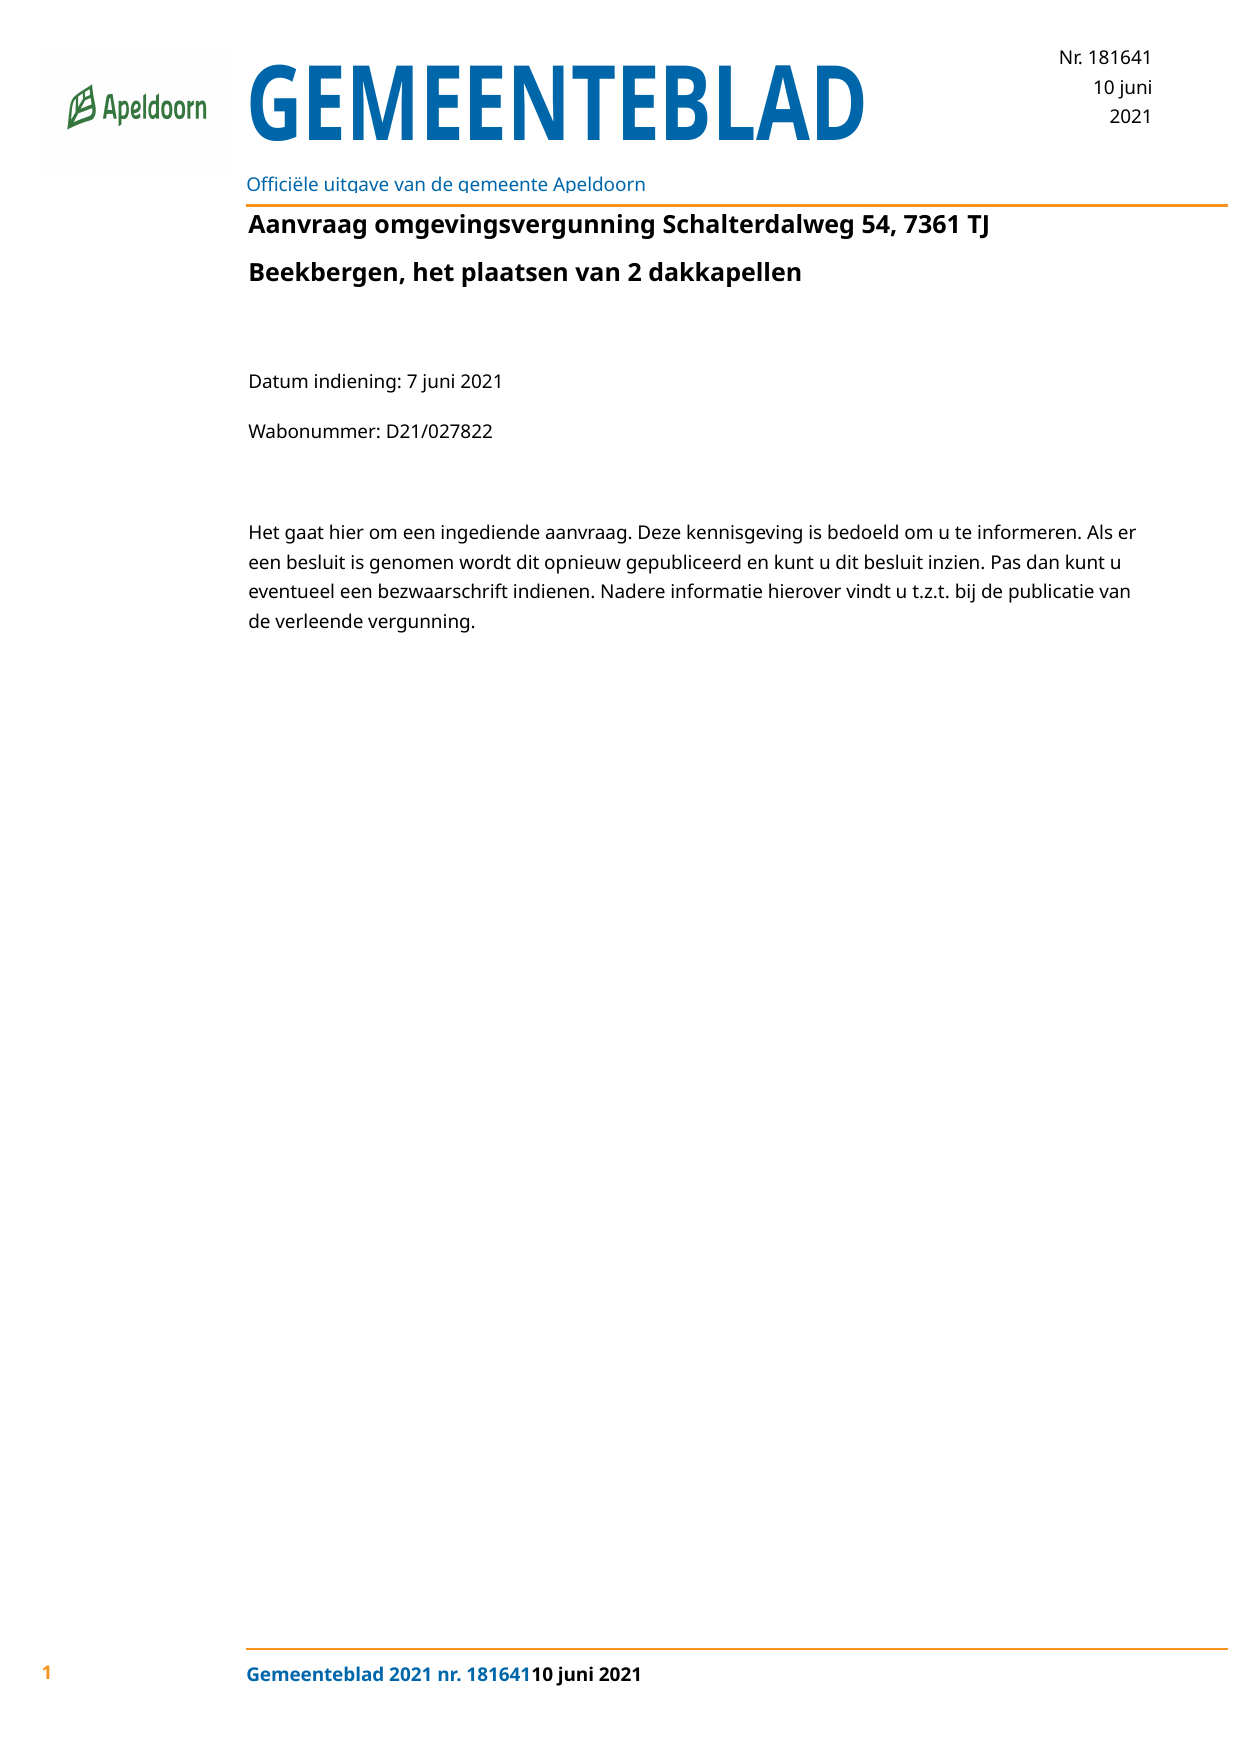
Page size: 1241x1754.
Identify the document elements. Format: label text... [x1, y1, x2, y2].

text Wabonummer: D21/027822 [248, 419, 1152, 444]
text Het gaat hier om een ingediende aanvraag. Deze kennisgeving is bedoeld om u te informeren. Als er een besluit is genomen wordt dit opnieuw gepubliceerd en kunt u dit besluit inzien. Pas dan kunt u eventueel een bezwaarschrift indienen. Nadere informatie hierover vindt u t.z.t. bij de publicatie van de verleende vergunning. [248, 519, 1152, 634]
text Datum indiening: 7 juni 2021 [248, 368, 1152, 394]
text Aanvraag omgevingsvergunning Schalterdalweg 54, 7361 TJ Beekbergen, het plaatsen van 2 dakkapellen [248, 207, 1152, 288]
picture [41, 47, 231, 172]
